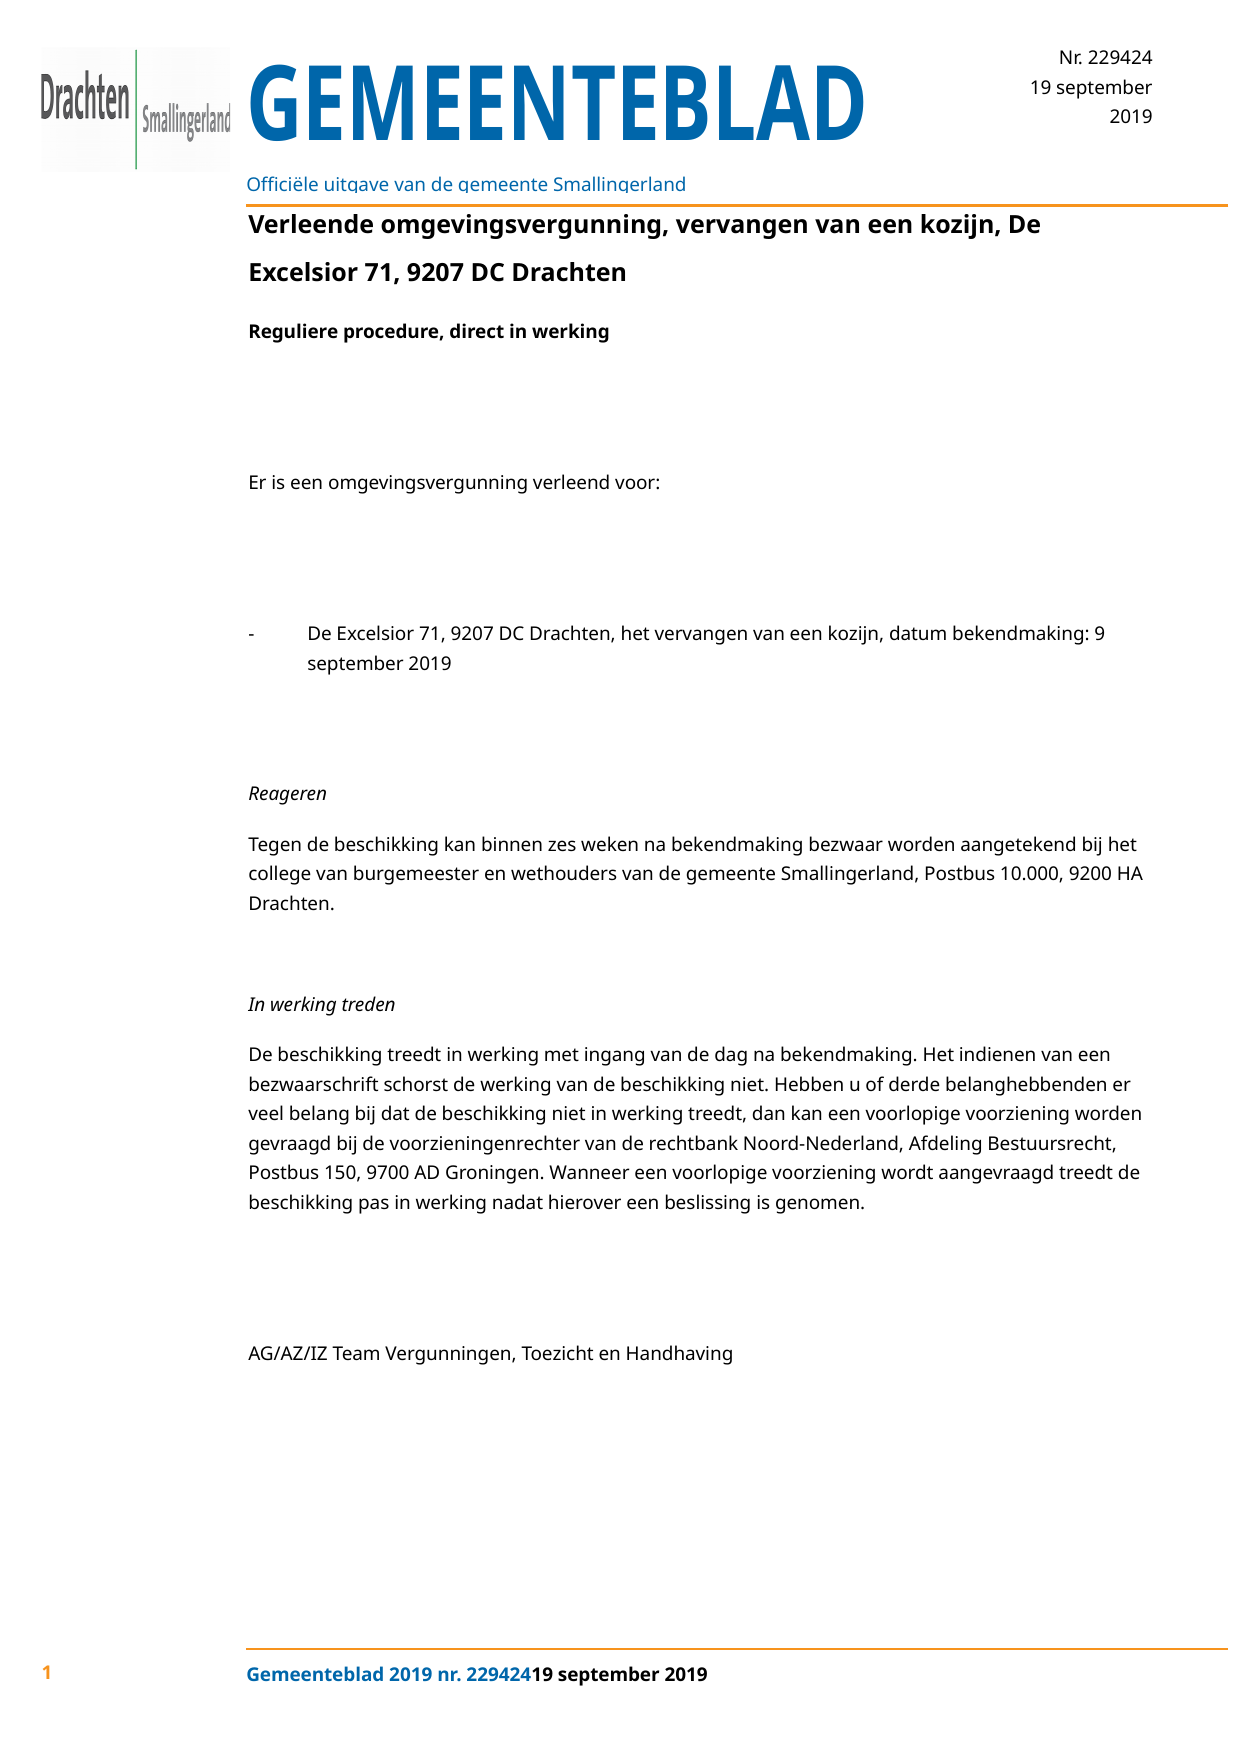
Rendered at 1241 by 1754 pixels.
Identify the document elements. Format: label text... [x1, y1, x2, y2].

text Reguliere procedure, direct in werking [248, 318, 1152, 344]
text AG/AZ/IZ Team Vergunningen, Toezicht en Handhaving [248, 1340, 1152, 1366]
list De Excelsior 71, 9207 DC Drachten, het vervangen van een kozijn, datum bekendmaking: 9 september 2019 [248, 620, 1152, 676]
text Tegen de beschikking kan binnen zes weken na bekendmaking bezwaar worden aangetekend bij het college van burgemeester en wethouders van de gemeente Smallingerland, Postbus 10.000, 9200 HA Drachten. [248, 831, 1152, 916]
text De beschikking treedt in werking met ingang van de dag na bekendmaking. Het indienen van een bezwaarschrift schorst de werking van de beschikking niet. Hebben u of derde belanghebbenden er veel belang bij dat de beschikking niet in werking treedt, dan kan een voorlopige voorziening worden gevraagd bij de voorzieningenrechter van de rechtbank Noord-Nederland, Afdeling Bestuursrecht, Postbus 150, 9700 AD Groningen. Wanneer een voorlopige voorziening wordt aangevraagd treedt de beschikking pas in werking nadat hierover een beslissing is genomen. [248, 1041, 1152, 1215]
text Reageren [248, 780, 1152, 806]
picture [41, 47, 231, 172]
text Verleende omgevingsvergunning, vervangen van een kozijn, De Excelsior 71, 9207 DC Drachten [248, 207, 1152, 288]
text In werking treden [248, 991, 1152, 1017]
text Er is een omgevingsvergunning verleend voor: [248, 469, 1152, 495]
